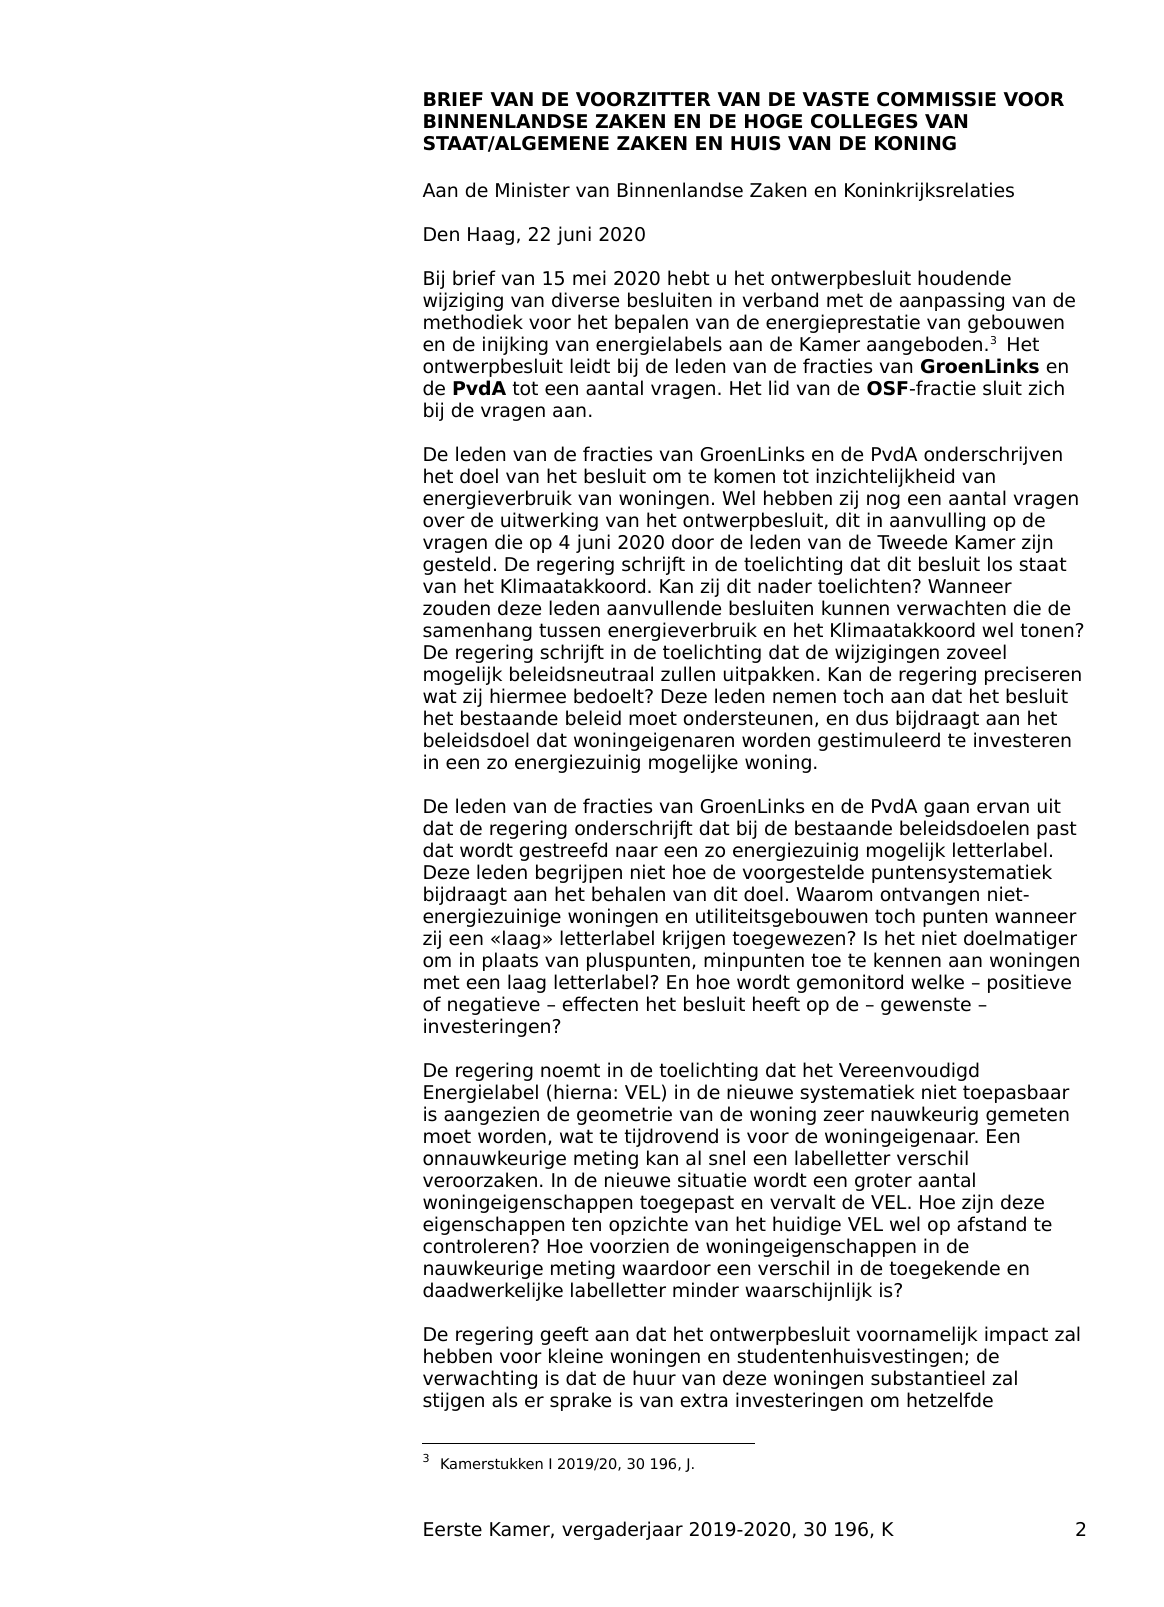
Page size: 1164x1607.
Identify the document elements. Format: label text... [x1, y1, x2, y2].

text Aan de Minister van Binnenlandse Zaken en Koninkrijksrelaties [422, 180, 1087, 202]
subtitle BRIEF VAN DE VOORZITTER VAN DE VASTE COMMISSIE VOOR BINNENLANDSE ZAKEN EN DE HOGE COLLEGES VAN STAAT/ALGEMENE ZAKEN EN HUIS VAN DE KONING [422, 89, 1087, 155]
text De leden van de fracties van GroenLinks en de PvdA onderschrijven het doel van het besluit om te komen tot inzichtelijkheid van energieverbruik van woningen. Wel hebben zij nog een aantal vragen over de uitwerking van het ontwerpbesluit, dit in aanvulling op de vragen die op 4 juni 2020 door de leden van de Tweede Kamer zijn gesteld. De regering schrijft in de toelichting dat dit besluit los staat van het Klimaatakkoord. Kan zij dit nader toelichten? Wanneer zouden deze leden aanvullende besluiten kunnen verwachten die de samenhang tussen energieverbruik en het Klimaatakkoord wel tonen? De regering schrijft in de toelichting dat de wijzigingen zoveel mogelijk beleidsneutraal zullen uitpakken. Kan de regering preciseren wat zij hiermee bedoelt? Deze leden nemen toch aan dat het besluit het bestaande beleid moet ondersteunen, en dus bijdraagt aan het beleidsdoel dat woningeigenaren worden gestimuleerd te investeren in een zo energiezuinig mogelijke woning. [422, 444, 1087, 774]
text Kamerstukken I 2019/20, 30 196, J. [422, 1452, 1087, 1474]
text De leden van de fracties van GroenLinks en de PvdA gaan ervan uit dat de regering onderschrijft dat bij de bestaande beleidsdoelen past dat wordt gestreefd naar een zo energiezuinig mogelijk letterlabel. Deze leden begrijpen niet hoe de voorgestelde puntensystematiek bijdraagt aan het behalen van dit doel. Waarom ontvangen niet-energiezuinige woningen en utiliteitsgebouwen toch punten wanneer zij een «laag» letterlabel krijgen toegewezen? Is het niet doelmatiger om in plaats van pluspunten, minpunten toe te kennen aan woningen met een laag letterlabel? En hoe wordt gemonitord welke – positieve of negatieve – effecten het besluit heeft op de – gewenste – investeringen? [422, 796, 1087, 1038]
text Bij brief van 15 mei 2020 hebt u het ontwerpbesluit houdende wijziging van diverse besluiten in verband met de aanpassing van de methodiek voor het bepalen van de energieprestatie van gebouwen en de inijking van energielabels aan de Kamer aangeboden. Het ontwerpbesluit leidt bij de leden van de fracties van GroenLinks en de PvdA tot een aantal vragen. Het lid van de OSF-fractie sluit zich bij de vragen aan. [422, 268, 1087, 422]
text De regering geeft aan dat het ontwerpbesluit voornamelijk impact zal hebben voor kleine woningen en studentenhuisvestingen; de verwachting is dat de huur van deze woningen substantieel zal stijgen als er sprake is van extra investeringen om hetzelfde [422, 1324, 1087, 1412]
text De regering noemt in de toelichting dat het Vereenvoudigd Energielabel (hierna: VEL) in de nieuwe systematiek niet toepasbaar is aangezien de geometrie van de woning zeer nauwkeurig gemeten moet worden, wat te tijdrovend is voor de woningeigenaar. Een onnauwkeurige meting kan al snel een labelletter verschil veroorzaken. In de nieuwe situatie wordt een groter aantal woningeigenschappen toegepast en vervalt de VEL. Hoe zijn deze eigenschappen ten opzichte van het huidige VEL wel op afstand te controleren? Hoe voorzien de woningeigenschappen in de nauwkeurige meting waardoor een verschil in de toegekende en daadwerkelijke labelletter minder waarschijnlijk is? [422, 1060, 1087, 1302]
text Den Haag, 22 juni 2020 [422, 224, 1087, 246]
